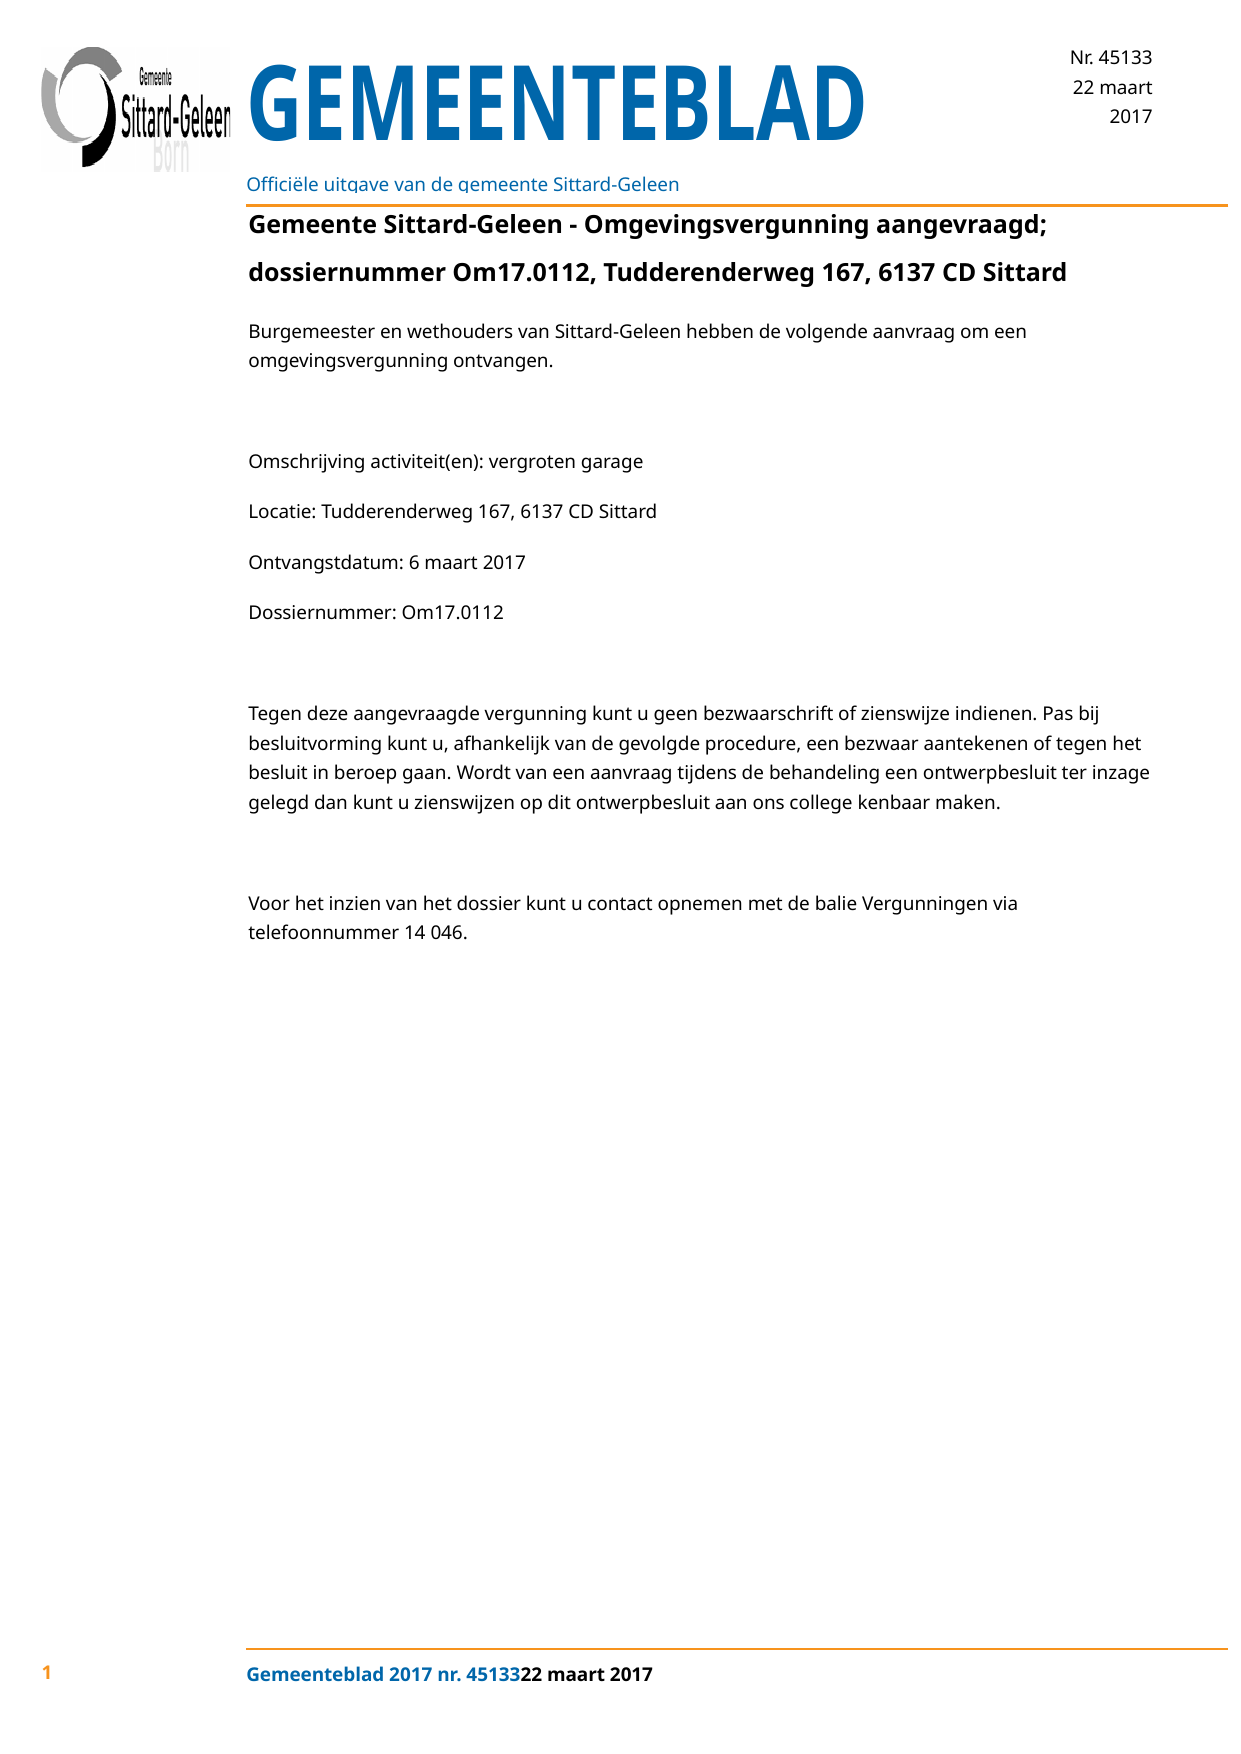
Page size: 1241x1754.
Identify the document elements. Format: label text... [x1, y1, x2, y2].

text Gemeente Sittard-Geleen - Omgevingsvergunning aangevraagd; dossiernummer Om17.0112, Tudderenderweg 167, 6137 CD Sittard [248, 207, 1152, 288]
text Dossiernummer: Om17.0112 [248, 599, 1152, 625]
text Omschrijving activiteit(en): vergroten garage [248, 448, 1152, 474]
picture [41, 47, 231, 172]
text Burgemeester en wethouders van Sittard-Geleen hebben de volgende aanvraag om een omgevingsvergunning ontvangen. [248, 318, 1152, 373]
text Locatie: Tudderenderweg 167, 6137 CD Sittard [248, 499, 1152, 524]
text Voor het inzien van het dossier kunt u contact opnemen met de balie Vergunningen via telefoonnummer 14 046. [248, 890, 1152, 945]
text Ontvangstdatum: 6 maart 2017 [248, 549, 1152, 575]
text Tegen deze aangevraagde vergunning kunt u geen bezwaarschrift of zienswijze indienen. Pas bij besluitvorming kunt u, afhankelijk van de gevolgde procedure, een bezwaar aantekenen of tegen het besluit in beroep gaan. Wordt van een aanvraag tijdens de behandeling een ontwerpbesluit ter inzage gelegd dan kunt u zienswijzen op dit ontwerpbesluit aan ons college kenbaar maken. [248, 700, 1152, 815]
